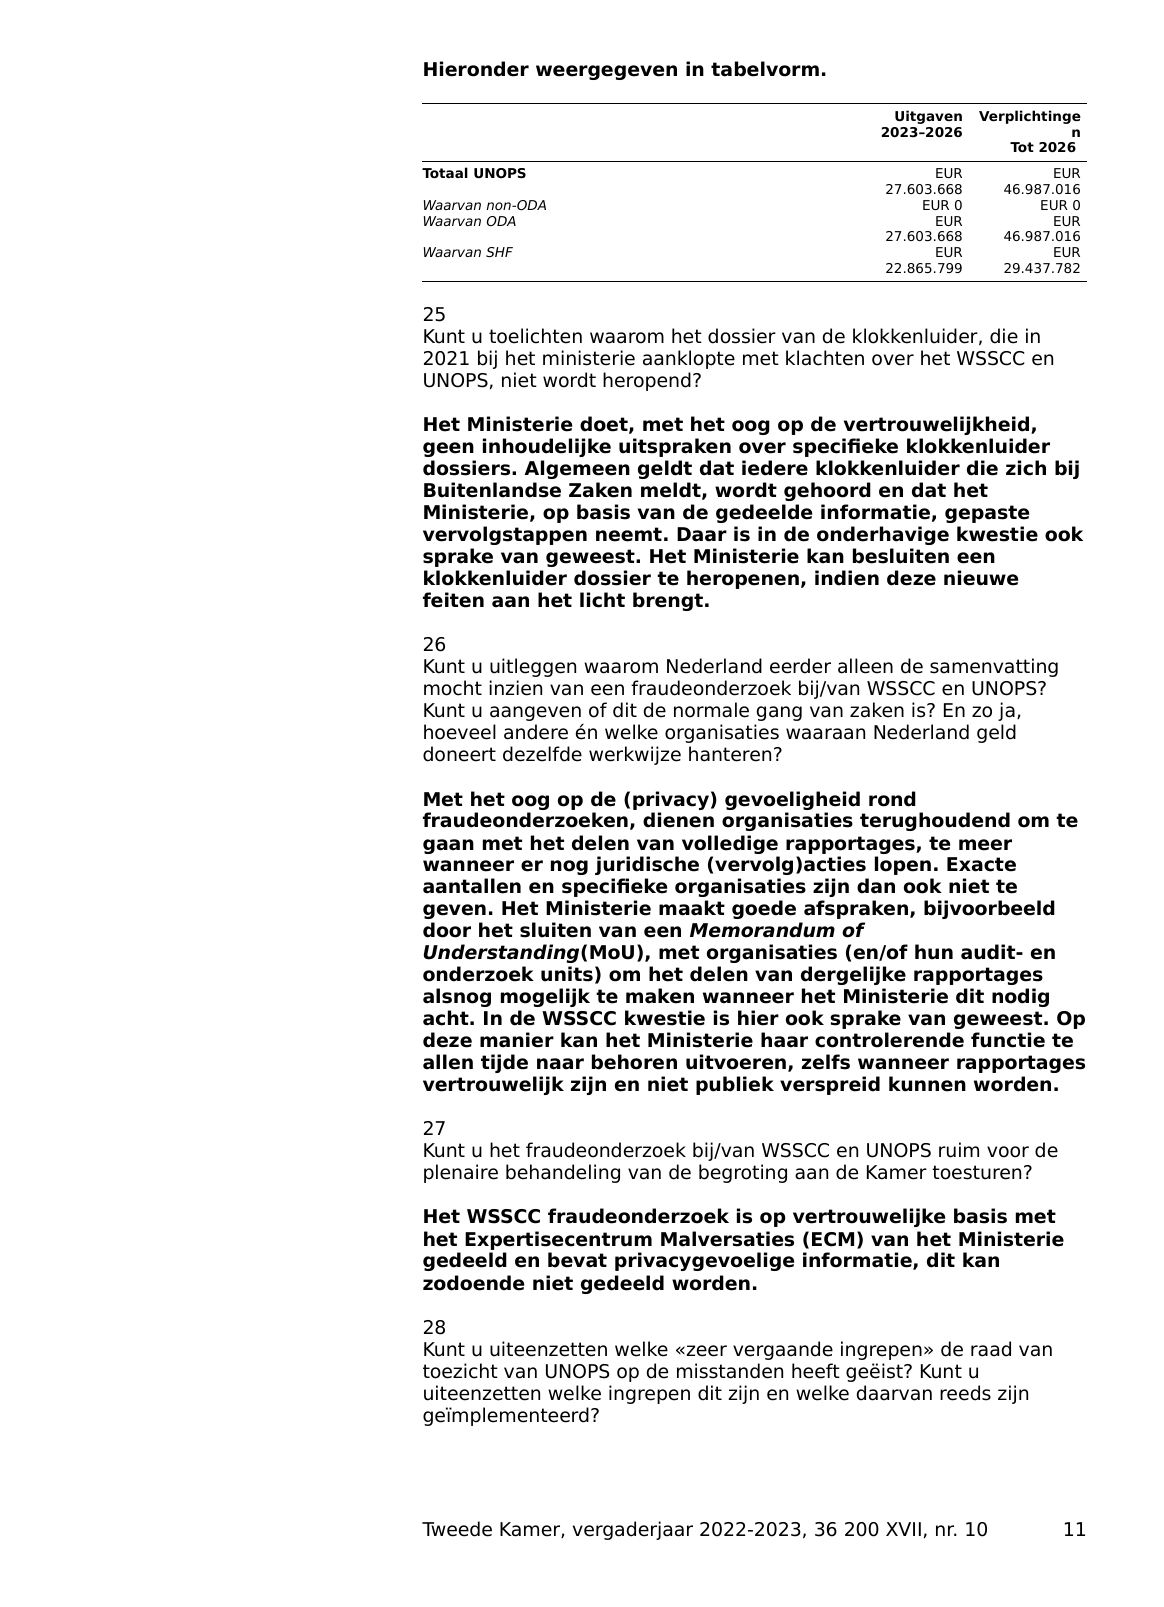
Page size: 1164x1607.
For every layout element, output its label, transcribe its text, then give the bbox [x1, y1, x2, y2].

table_header Uitgaven 2023–2026 [850, 104, 968, 161]
text Kunt u toelichten waarom het dossier van de klokkenluider, die in 2021 bij het ministerie aanklopte met klachten over het WSSCC en UNOPS, niet wordt heropend? [422, 326, 1087, 392]
text Kunt u het fraudeonderzoek bij/van WSSCC en UNOPS ruim voor de plenaire behandeling van de begroting aan de Kamer toesturen? [422, 1140, 1087, 1184]
table_cell Waarvan SHF [422, 245, 850, 281]
text Het Ministerie doet, met het oog op de vertrouwelijkheid, geen inhoudelijke uitspraken over specifieke klokkenluider dossiers. Algemeen geldt dat iedere klokkenluider die zich bij Buitenlandse Zaken meldt, wordt gehoord en dat het Ministerie, op basis van de gedeelde informatie, gepaste vervolgstappen neemt. Daar is in de onderhavige kwestie ook sprake van geweest. Het Ministerie kan besluiten een klokkenluider dossier te heropenen, indien deze nieuwe feiten aan het licht brengt. [422, 414, 1087, 612]
table_cell EUR 46.987.016 [969, 214, 1087, 245]
table_cell EUR 22.865.799 [850, 245, 968, 281]
table_cell EUR 0 [969, 198, 1087, 213]
table_cell Totaal UNOPS [422, 162, 850, 198]
table_cell EUR 27.603.668 [850, 162, 968, 198]
text 27 [422, 1118, 1087, 1140]
table_cell EUR 27.603.668 [850, 214, 968, 245]
table_cell Waarvan non-ODA [422, 198, 850, 213]
table_cell EUR 29.437.782 [969, 245, 1087, 281]
text 25 [422, 304, 1087, 326]
text Kunt u uiteenzetten welke «zeer vergaande ingrepen» de raad van toezicht van UNOPS op de misstanden heeft geëist? Kunt u uiteenzetten welke ingrepen dit zijn en welke daarvan reeds zijn geïmplementeerd? [422, 1338, 1087, 1426]
text Kunt u uitleggen waarom Nederland eerder alleen de samenvatting mocht inzien van een fraudeonderzoek bij/van WSSCC en UNOPS? Kunt u aangeven of dit de normale gang van zaken is? En zo ja, hoeveel andere én welke organisaties waaraan Nederland geld doneert dezelfde werkwijze hanteren? [422, 656, 1087, 766]
text Hieronder weergegeven in tabelvorm. [422, 59, 1087, 81]
table_header Verplichtingen Tot 2026 [969, 104, 1087, 161]
text 26 [422, 634, 1087, 656]
table_cell Waarvan ODA [422, 214, 850, 245]
text Het WSSCC fraudeonderzoek is op vertrouwelijke basis met het Expertisecentrum Malversaties (ECM) van het Ministerie gedeeld en bevat privacygevoelige informatie, dit kan zodoende niet gedeeld worden. [422, 1206, 1087, 1294]
text 28 [422, 1317, 1087, 1338]
table_header [422, 104, 850, 161]
text Met het oog op de (privacy) gevoeligheid rond fraudeonderzoeken, dienen organisaties terughoudend om te gaan met het delen van volledige rapportages, te meer wanneer er nog juridische (vervolg)acties lopen. Exacte aantallen en specifieke organisaties zijn dan ook niet te geven. Het Ministerie maakt goede afspraken, bijvoorbeeld door het sluiten van een Memorandum of Understanding(MoU), met organisaties (en/of hun audit- en onderzoek units) om het delen van dergelijke rapportages alsnog mogelijk te maken wanneer het Ministerie dit nodig acht. In de WSSCC kwestie is hier ook sprake van geweest. Op deze manier kan het Ministerie haar controlerende functie te allen tijde naar behoren uitvoeren, zelfs wanneer rapportages vertrouwelijk zijn en niet publiek verspreid kunnen worden. [422, 788, 1087, 1096]
table_cell EUR 0 [850, 198, 968, 213]
table_cell EUR 46.987.016 [969, 162, 1087, 198]
